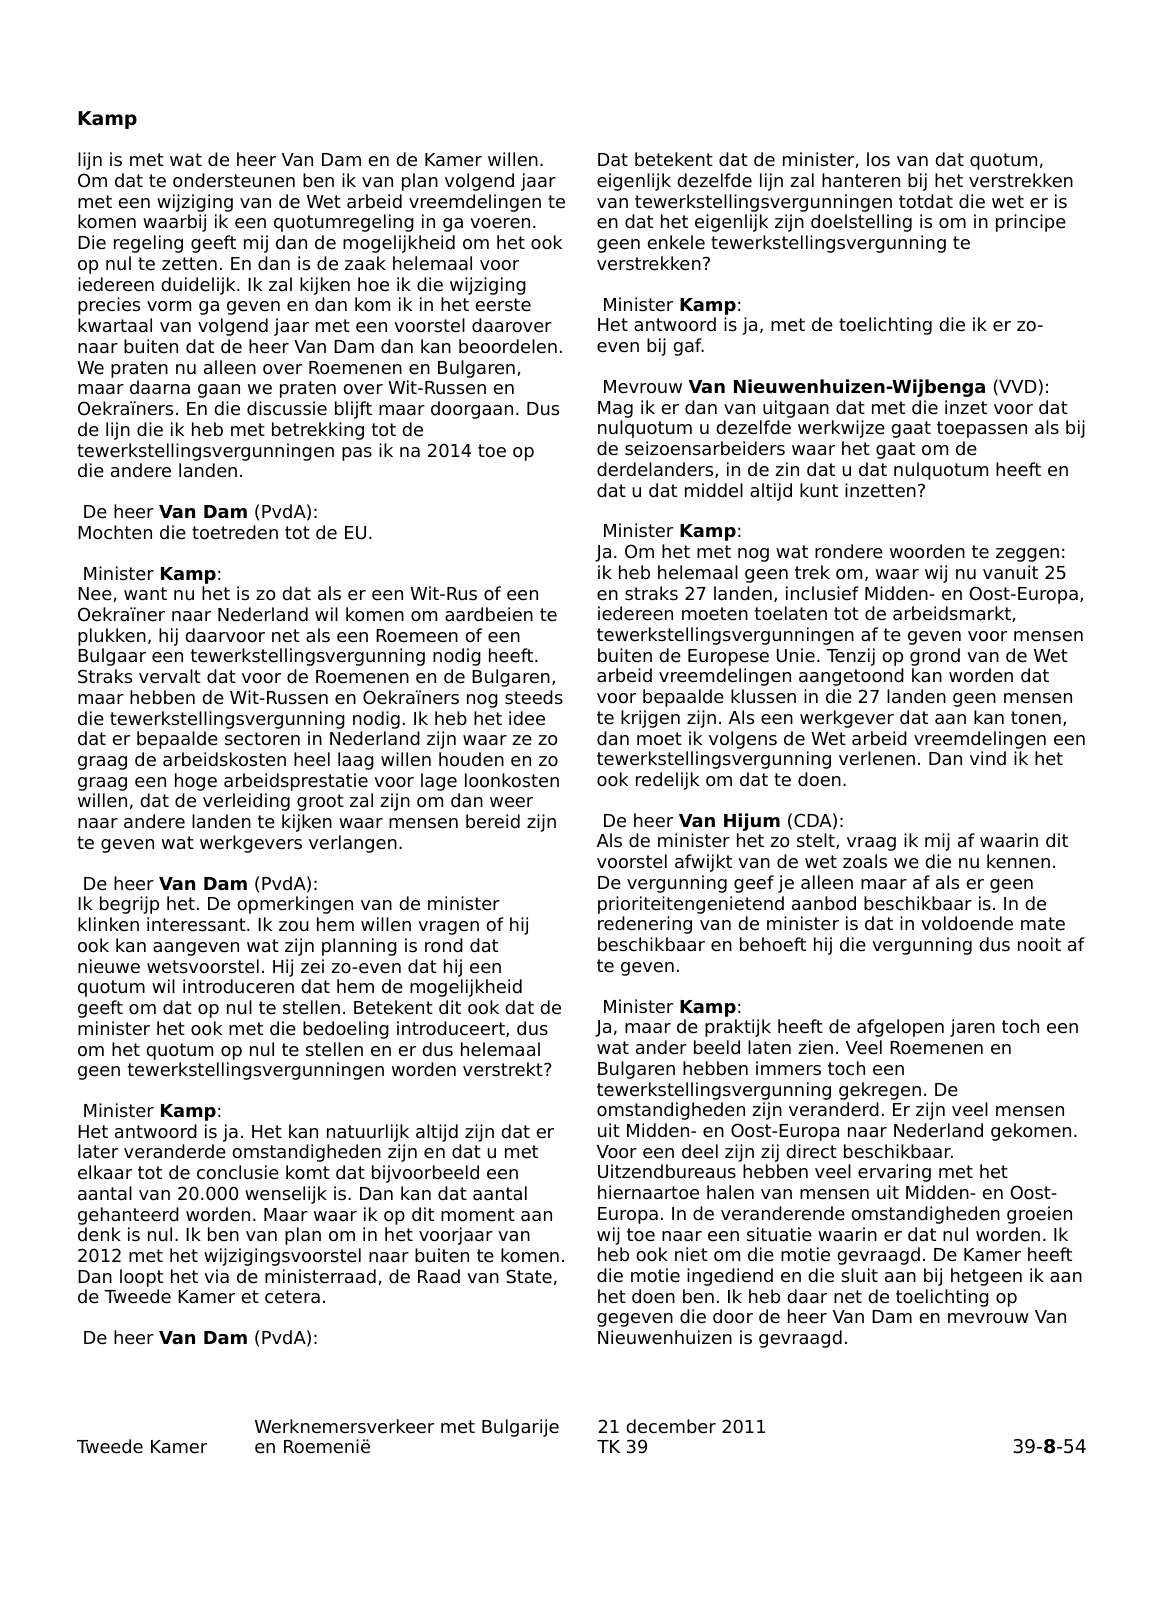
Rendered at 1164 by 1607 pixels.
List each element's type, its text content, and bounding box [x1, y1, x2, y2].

text Minister Kamp: [77, 563, 567, 584]
text Mochten die toetreden tot de EU. [77, 523, 567, 543]
text lijn is met wat de heer Van Dam en de Kamer willen. Om dat te ondersteunen ben ik van plan volgend jaar met een wijziging van de Wet arbeid vreemdelingen te komen waarbij ik een quotumregeling in ga voeren. Die regeling geeft mij dan de mogelijkheid om het ook op nul te zetten. En dan is de zaak helemaal voor iedereen duidelijk. Ik zal kijken hoe ik die wijziging precies vorm ga geven en dan kom ik in het eerste kwartaal van volgend jaar met een voorstel daarover naar buiten dat de heer Van Dam dan kan beoordelen. We praten nu alleen over Roemenen en Bulgaren, maar daarna gaan we praten over Wit-Russen en Oekraïners. En die discussie blijft maar doorgaan. Dus de lijn die ik heb met betrekking tot de tewerkstellingsvergunningen pas ik na 2014 toe op die andere landen. [77, 150, 567, 482]
text Nee, want nu het is zo dat als er een Wit-Rus of een Oekraïner naar Nederland wil komen om aardbeien te plukken, hij daarvoor net als een Roemeen of een Bulgaar een tewerkstellingsvergunning nodig heeft. Straks vervalt dat voor de Roemenen en de Bulgaren, maar hebben de Wit-Russen en Oekraïners nog steeds die tewerkstellingsvergunning nodig. Ik heb het idee dat er bepaalde sectoren in Nederland zijn waar ze zo graag de arbeidskosten heel laag willen houden en zo graag een hoge arbeidsprestatie voor lage loonkosten willen, dat de verleiding groot zal zijn om dan weer naar andere landen te kijken waar mensen bereid zijn te geven wat werkgevers verlangen. [77, 584, 567, 853]
text De heer Van Dam (PvdA): [77, 1328, 567, 1349]
text Minister Kamp: [596, 294, 1087, 315]
text Minister Kamp: [77, 1101, 567, 1122]
text De heer Van Hijum (CDA): [596, 811, 1087, 831]
text Als de minister het zo stelt, vraag ik mij af waarin dit voorstel afwijkt van de wet zoals we die nu kennen. De vergunning geef je alleen maar af als er geen prioriteitengenietend aanbod beschikbaar is. In de redenering van de minister is dat in voldoende mate beschikbaar en behoeft hij die vergunning dus nooit af te geven. [596, 831, 1087, 976]
text Het antwoord is ja, met de toelichting die ik er zo-even bij gaf. [596, 315, 1087, 357]
text Minister Kamp: [596, 996, 1087, 1017]
text Ja, maar de praktijk heeft de afgelopen jaren toch een wat ander beeld laten zien. Veel Roemenen en Bulgaren hebben immers toch een tewerkstellingsvergunning gekregen. De omstandigheden zijn veranderd. Er zijn veel mensen uit Midden- en Oost-Europa naar Nederland gekomen. Voor een deel zijn zij direct beschikbaar. Uitzendbureaus hebben veel ervaring met het hiernaartoe halen van mensen uit Midden- en Oost-Europa. In de veranderende omstandigheden groeien wij toe naar een situatie waarin er dat nul worden. Ik heb ook niet om die motie gevraagd. De Kamer heeft die motie ingediend en die sluit aan bij hetgeen ik aan het doen ben. Ik heb daar net de toelichting op gegeven die door de heer Van Dam en mevrouw Van Nieuwenhuizen is gevraagd. [596, 1017, 1087, 1349]
text Dat betekent dat de minister, los van dat quotum, eigenlijk dezelfde lijn zal hanteren bij het verstrekken van tewerkstellingsvergunningen totdat die wet er is en dat het eigenlijk zijn doelstelling is om in principe geen enkele tewerkstellingsvergunning te verstrekken? [596, 150, 1087, 274]
text Minister Kamp: [596, 521, 1087, 542]
text Mevrouw Van Nieuwenhuizen-Wijbenga (VVD): [596, 377, 1087, 397]
text Mag ik er dan van uitgaan dat met die inzet voor dat nulquotum u dezelfde werkwijze gaat toepassen als bij de seizoensarbeiders waar het gaat om de derdelanders, in de zin dat u dat nulquotum heeft en dat u dat middel altijd kunt inzetten? [596, 397, 1087, 501]
text Ja. Om het met nog wat rondere woorden te zeggen: ik heb helemaal geen trek om, waar wij nu vanuit 25 en straks 27 landen, inclusief Midden- en Oost-Europa, iedereen moeten toelaten tot de arbeidsmarkt, tewerkstellingsvergunningen af te geven voor mensen buiten de Europese Unie. Tenzij op grond van de Wet arbeid vreemdelingen aangetoond kan worden dat voor bepaalde klussen in die 27 landen geen mensen te krijgen zijn. Als een werkgever dat aan kan tonen, dan moet ik volgens de Wet arbeid vreemdelingen een tewerkstellingsvergunning verlenen. Dan vind ik het ook redelijk om dat te doen. [596, 542, 1087, 791]
text De heer Van Dam (PvdA): [77, 502, 567, 523]
text Het antwoord is ja. Het kan natuurlijk altijd zijn dat er later veranderde omstandigheden zijn en dat u met elkaar tot de conclusie komt dat bijvoorbeeld een aantal van 20.000 wenselijk is. Dan kan dat aantal gehanteerd worden. Maar waar ik op dit moment aan denk is nul. Ik ben van plan om in het voorjaar van 2012 met het wijzigingsvoorstel naar buiten te komen. Dan loopt het via de ministerraad, de Raad van State, de Tweede Kamer et cetera. [77, 1122, 567, 1308]
text Ik begrijp het. De opmerkingen van de minister klinken interessant. Ik zou hem willen vragen of hij ook kan aangeven wat zijn planning is rond dat nieuwe wetsvoorstel. Hij zei zo-even dat hij een quotum wil introduceren dat hem de mogelijkheid geeft om dat op nul te stellen. Betekent dit ook dat de minister het ook met die bedoeling introduceert, dus om het quotum op nul te stellen en er dus helemaal geen tewerkstellingsvergunningen worden verstrekt? [77, 894, 567, 1081]
text De heer Van Dam (PvdA): [77, 873, 567, 894]
